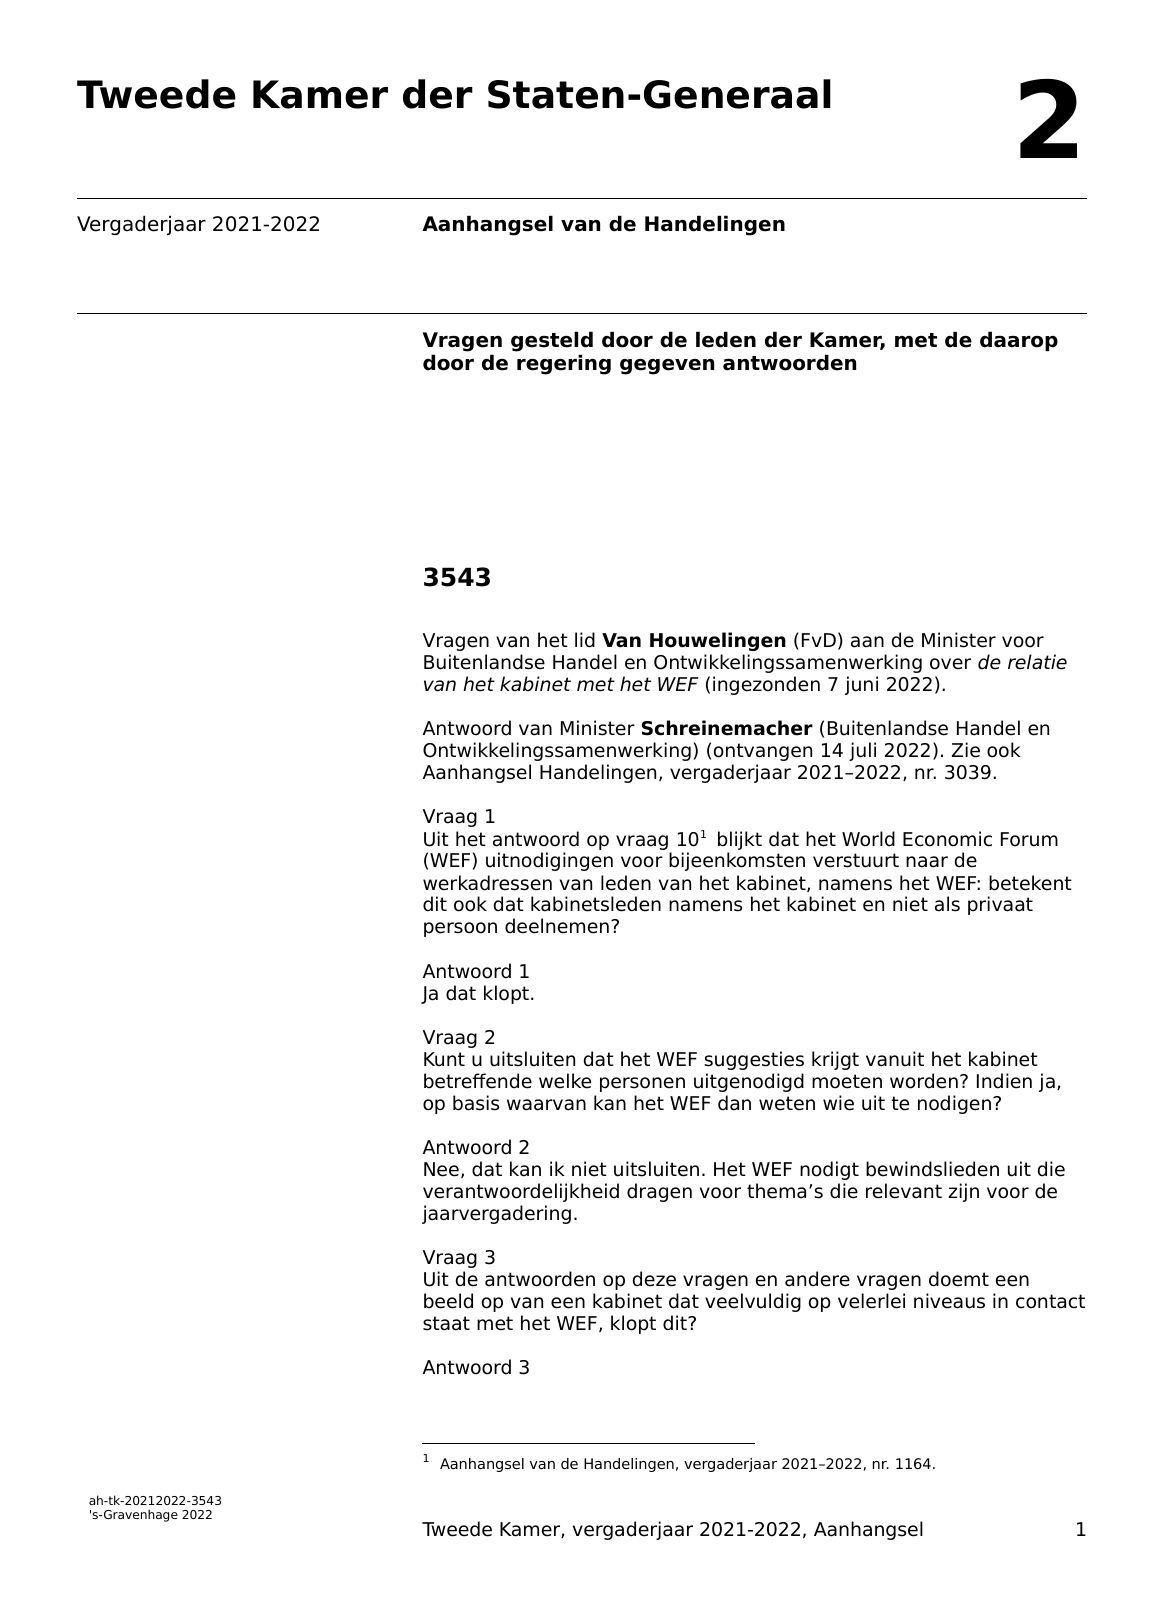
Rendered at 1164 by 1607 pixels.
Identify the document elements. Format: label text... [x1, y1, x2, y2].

table_cell [77, 314, 422, 375]
text Kunt u uitsluiten dat het WEF suggesties krijgt vanuit het kabinet betreffende welke personen uitgenodigd moeten worden? Indien ja, op basis waarvan kan het WEF dan weten wie uit te nodigen? [422, 1049, 1087, 1114]
text 's-Gravenhage 2022 [88, 1508, 323, 1522]
table_header Tweede Kamer der Staten-Generaal [77, 59, 886, 198]
text Vraag 3 [422, 1247, 1087, 1269]
text Vragen van het lid Van Houwelingen (FvD) aan de Minister voor Buitenlandse Handel en Ontwikkelingssamenwerking over de relatie van het kabinet met het WEF (ingezonden 7 juni 2022). [422, 630, 1087, 696]
text Antwoord 3 [422, 1357, 1087, 1379]
table_cell Aanhangsel van de Handelingen [422, 199, 1087, 313]
text Antwoord 1 [422, 961, 1087, 982]
text Ja dat klopt. [422, 982, 1087, 1004]
text Uit het antwoord op vraag 10 blijkt dat het World Economic Forum (WEF) uitnodigingen voor bijeenkomsten verstuurt naar de werkadressen van leden van het kabinet, namens het WEF: betekent dit ook dat kabinetsleden namens het kabinet en niet als privaat persoon deelnemen? [422, 828, 1087, 938]
text Aanhangsel van de Handelingen, vergaderjaar 2021–2022, nr. 1164. [422, 1452, 1087, 1474]
table_cell Vragen gesteld door de leden der Kamer, met de daarop door de regering gegeven antwoorden [422, 314, 1087, 375]
text Vraag 1 [422, 806, 1087, 828]
text 3543 [422, 563, 1087, 592]
text Antwoord van Minister Schreinemacher (Buitenlandse Handel en Ontwikkelingssamenwerking) (ontvangen 14 juli 2022). Zie ook Aanhangsel Handelingen, vergaderjaar 2021–2022, nr. 3039. [422, 718, 1087, 784]
text Vraag 2 [422, 1027, 1087, 1049]
text Nee, dat kan ik niet uitsluiten. Het WEF nodigt bewindslieden uit die verantwoordelijkheid dragen voor thema’s die relevant zijn voor de jaarvergadering. [422, 1159, 1087, 1225]
text Antwoord 2 [422, 1137, 1087, 1159]
text ah-tk-20212022-3543 [88, 1494, 323, 1508]
table_header 2 [886, 59, 1087, 198]
table_cell Vergaderjaar 2021-2022 [77, 199, 422, 313]
text Uit de antwoorden op deze vragen en andere vragen doemt een beeld op van een kabinet dat veelvuldig op velerlei niveaus in contact staat met het WEF, klopt dit? [422, 1269, 1087, 1335]
